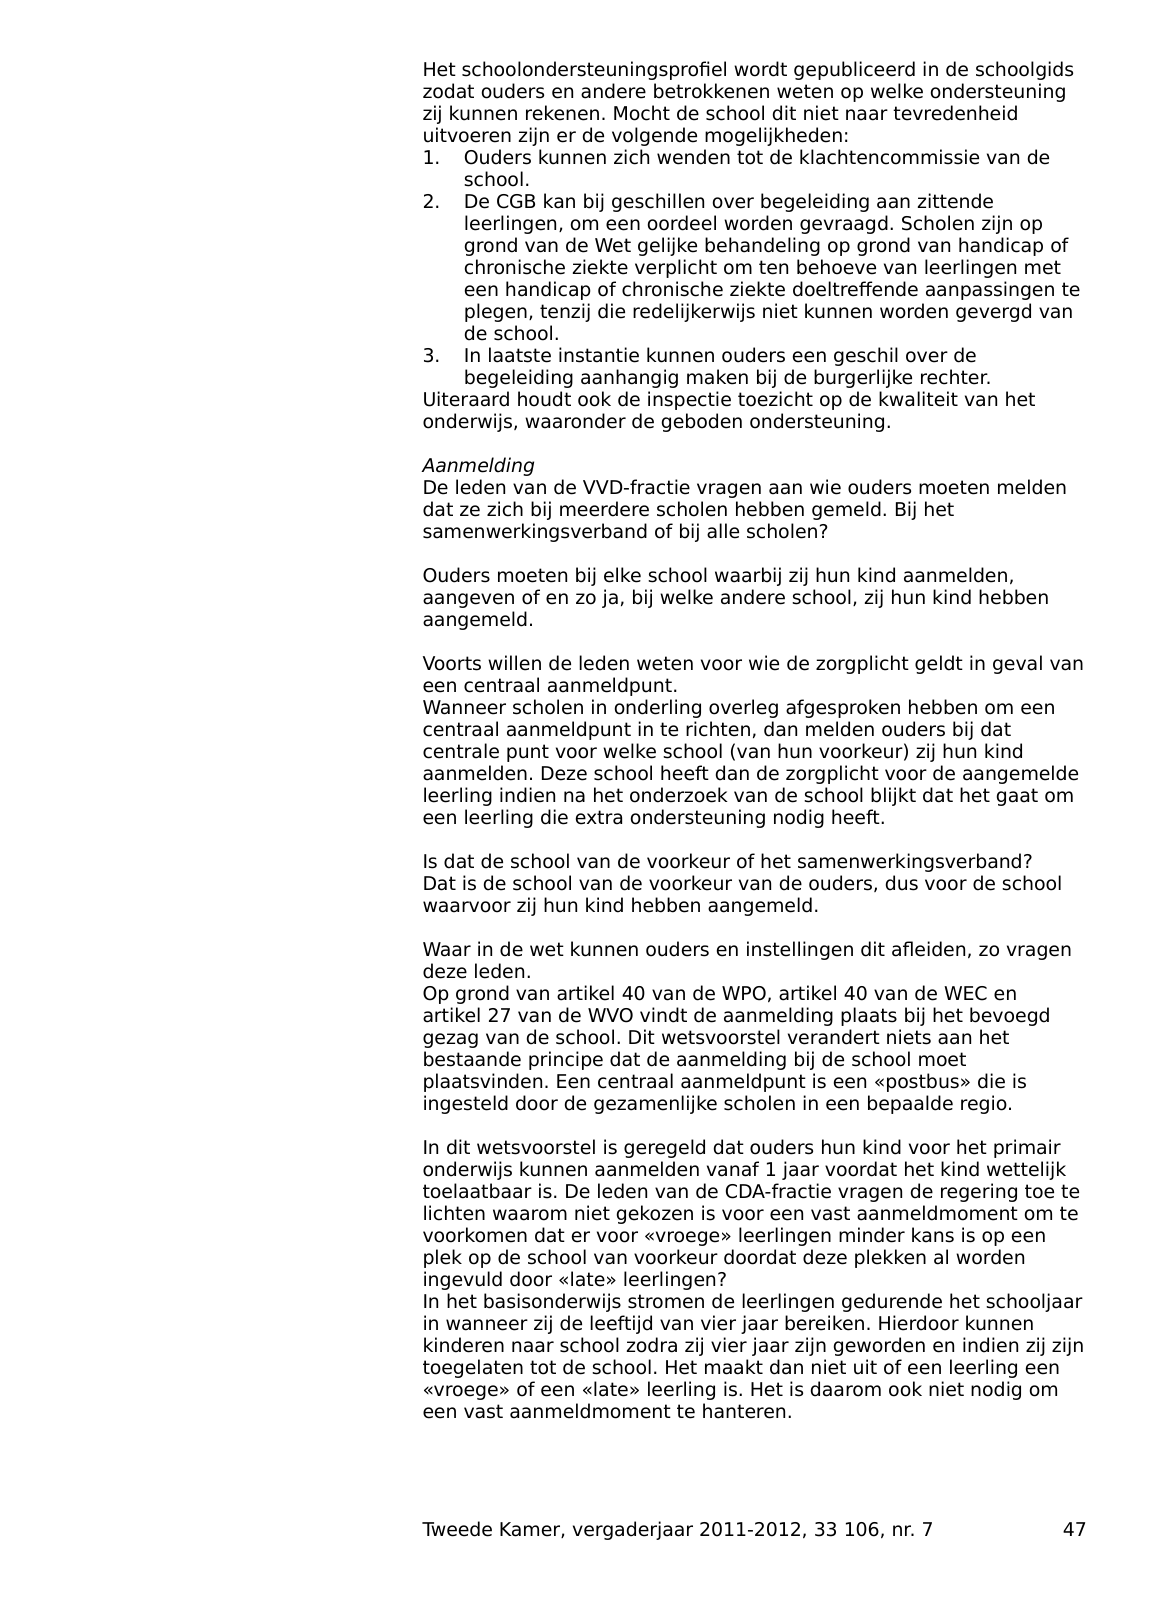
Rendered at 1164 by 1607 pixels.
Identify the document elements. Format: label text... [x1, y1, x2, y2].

text 1. Ouders kunnen zich wenden tot de klachtencommissie van de school. [422, 147, 1087, 191]
text Voorts willen de leden weten voor wie de zorgplicht geldt in geval van een centraal aanmeldpunt. [422, 653, 1087, 697]
text 2. De CGB kan bij geschillen over begeleiding aan zittende leerlingen, om een oordeel worden gevraagd. Scholen zijn op grond van de Wet gelijke behandeling op grond van handicap of chronische ziekte verplicht om ten behoeve van leerlingen met een handicap of chronische ziekte doeltreffende aanpassingen te plegen, tenzij die redelijkerwijs niet kunnen worden gevergd van de school. [422, 191, 1087, 345]
text De leden van de VVD-fractie vragen aan wie ouders moeten melden dat ze zich bij meerdere scholen hebben gemeld. Bij het samenwerkingsverband of bij alle scholen? [422, 477, 1087, 543]
text 3. In laatste instantie kunnen ouders een geschil over de begeleiding aanhangig maken bij de burgerlijke rechter. [422, 345, 1087, 389]
text Het schoolondersteuningsprofiel wordt gepubliceerd in de schoolgids zodat ouders en andere betrokkenen weten op welke ondersteuning zij kunnen rekenen. Mocht de school dit niet naar tevredenheid uitvoeren zijn er de volgende mogelijkheden: [422, 59, 1087, 147]
text Ouders moeten bij elke school waarbij zij hun kind aanmelden, aangeven of en zo ja, bij welke andere school, zij hun kind hebben aangemeld. [422, 565, 1087, 631]
text Waar in de wet kunnen ouders en instellingen dit afleiden, zo vragen deze leden. [422, 939, 1087, 983]
text Uiteraard houdt ook de inspectie toezicht op de kwaliteit van het onderwijs, waaronder de geboden ondersteuning. [422, 389, 1087, 433]
text Wanneer scholen in onderling overleg afgesproken hebben om een centraal aanmeldpunt in te richten, dan melden ouders bij dat centrale punt voor welke school (van hun voorkeur) zij hun kind aanmelden. Deze school heeft dan de zorgplicht voor de aangemelde leerling indien na het onderzoek van de school blijkt dat het gaat om een leerling die extra ondersteuning nodig heeft. [422, 697, 1087, 829]
text Dat is de school van de voorkeur van de ouders, dus voor de school waarvoor zij hun kind hebben aangemeld. [422, 873, 1087, 917]
text Op grond van artikel 40 van de WPO, artikel 40 van de WEC en artikel 27 van de WVO vindt de aanmelding plaats bij het bevoegd gezag van de school. Dit wetsvoorstel verandert niets aan het bestaande principe dat de aanmelding bij de school moet plaatsvinden. Een centraal aanmeldpunt is een «postbus» die is ingesteld door de gezamenlijke scholen in een bepaalde regio. [422, 983, 1087, 1115]
text In dit wetsvoorstel is geregeld dat ouders hun kind voor het primair onderwijs kunnen aanmelden vanaf 1 jaar voordat het kind wettelijk toelaatbaar is. De leden van de CDA-fractie vragen de regering toe te lichten waarom niet gekozen is voor een vast aanmeldmoment om te voorkomen dat er voor «vroege» leerlingen minder kans is op een plek op de school van voorkeur doordat deze plekken al worden ingevuld door «late» leerlingen? [422, 1137, 1087, 1291]
text Is dat de school van de voorkeur of het samenwerkingsverband? [422, 851, 1087, 873]
subtitle Aanmelding [422, 455, 1087, 477]
text In het basisonderwijs stromen de leerlingen gedurende het schooljaar in wanneer zij de leeftijd van vier jaar bereiken. Hierdoor kunnen kinderen naar school zodra zij vier jaar zijn geworden en indien zij zijn toegelaten tot de school. Het maakt dan niet uit of een leerling een «vroege» of een «late» leerling is. Het is daarom ook niet nodig om een vast aanmeldmoment te hanteren. [422, 1291, 1087, 1423]
